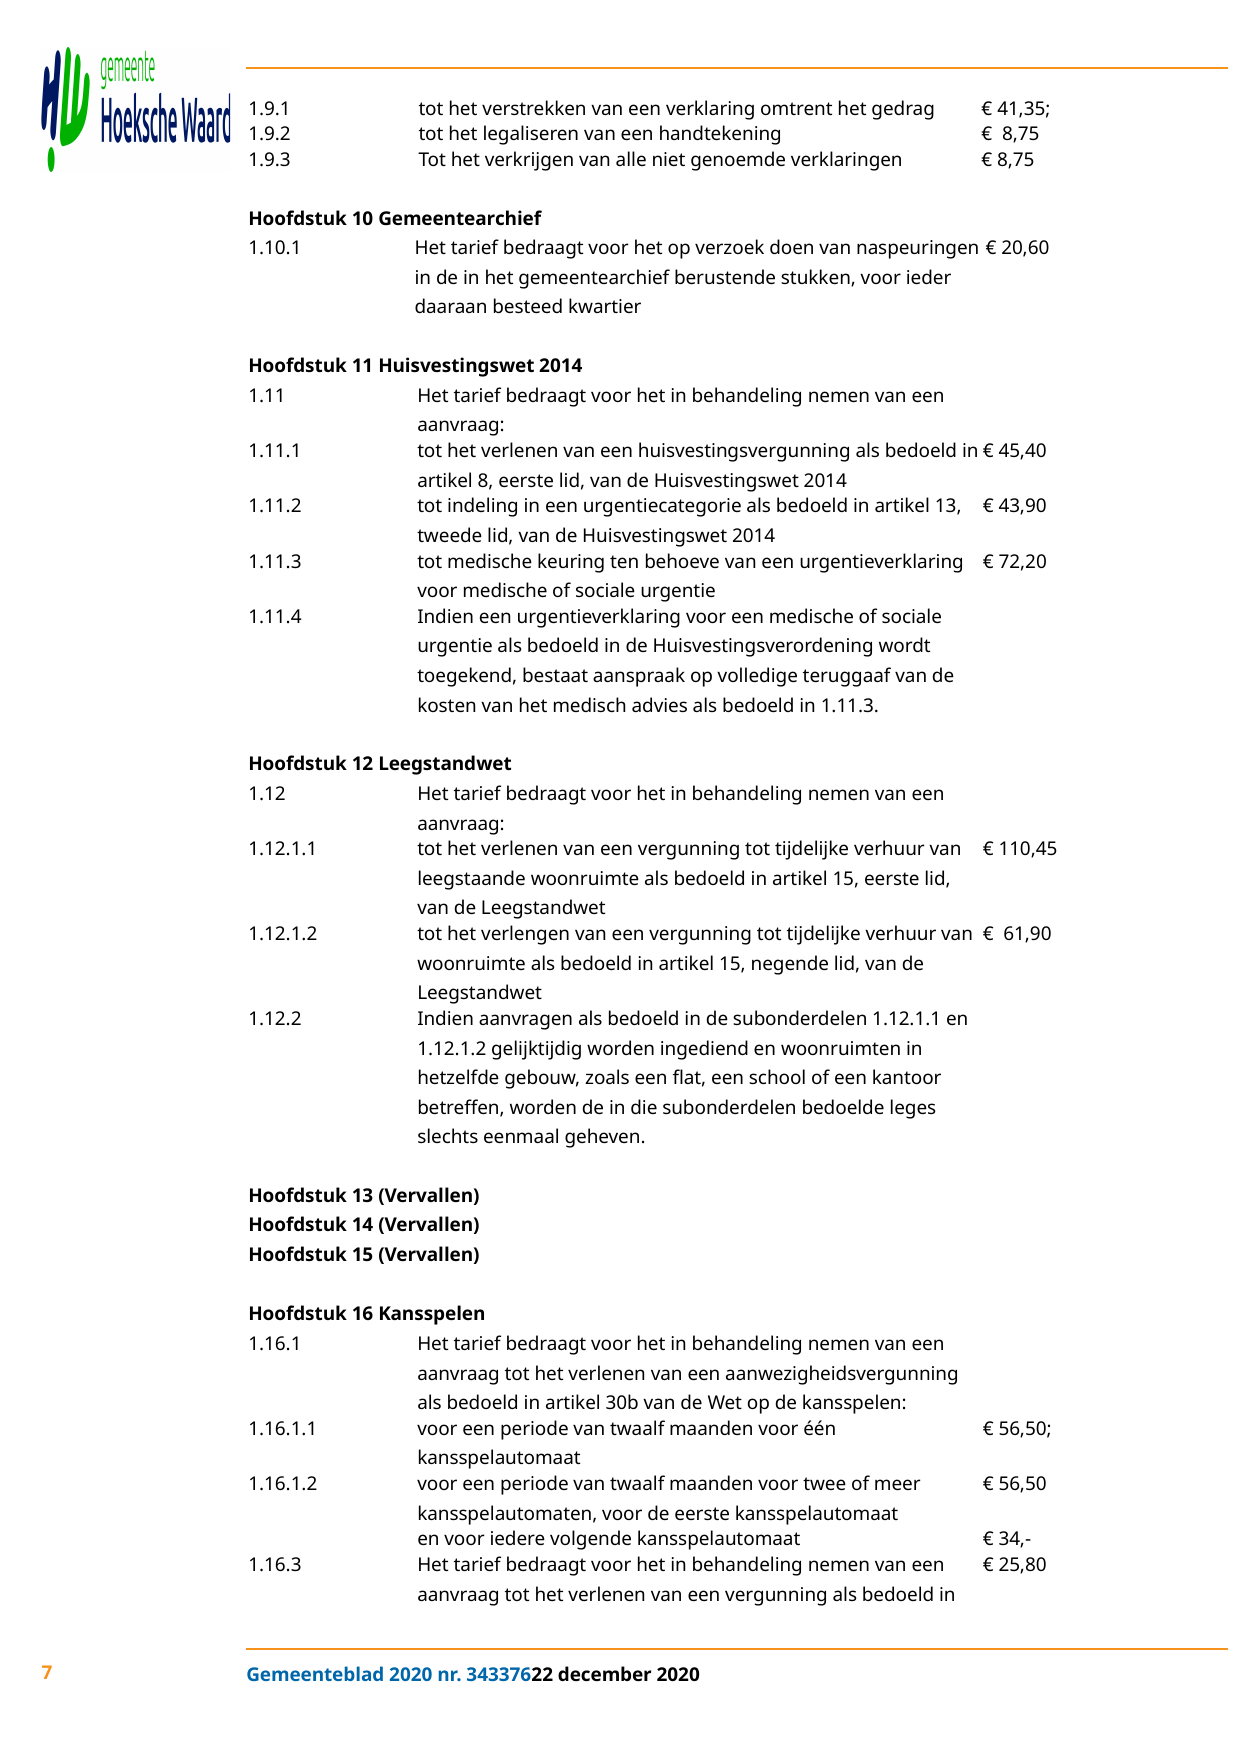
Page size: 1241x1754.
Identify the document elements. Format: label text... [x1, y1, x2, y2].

table_cell 1.9.1 [248, 95, 418, 121]
table_cell € 56,50; [983, 1415, 1152, 1470]
text Hoofdstuk 15 (Vervallen) [248, 1241, 1152, 1267]
table_cell € 56,50 [983, 1470, 1152, 1526]
table_header Het tarief bedraagt voor het in behandeling nemen van een aanvraag: [417, 780, 983, 835]
table_cell tot medische keuring ten behoeve van een urgentieverklaring voor medische of sociale urgentie [417, 548, 983, 603]
table_cell voor een periode van twaalf maanden voor één kansspelautomaat [417, 1415, 983, 1470]
table_cell 1.12.1.2 [248, 920, 417, 1005]
table_cell 1.12.2 [248, 1005, 417, 1149]
table_header [983, 382, 1152, 437]
table_cell 1.11.1 [248, 437, 417, 492]
table_header € 20,60 [985, 235, 1152, 319]
table_header 1.11 [248, 382, 417, 437]
table_cell € 110,45 [983, 835, 1152, 920]
table_cell € 8,75 [981, 121, 1152, 146]
table_cell € 72,20 [983, 548, 1152, 603]
table_cell Het tarief bedraagt voor het in behandeling nemen van een aanvraag tot het verlenen van een vergunning als bedoeld in [417, 1551, 983, 1607]
table_header 1.12 [248, 780, 417, 835]
table_cell € 8,75 [981, 146, 1152, 172]
table_cell tot het verlengen van een vergunning tot tijdelijke verhuur van woonruimte als bedoeld in artikel 15, negende lid, van de Leegstandwet [417, 920, 983, 1005]
text Hoofdstuk 10 Gemeentearchief [248, 205, 1152, 231]
table_cell € 61,90 [983, 920, 1152, 1005]
table_header Het tarief bedraagt voor het in behandeling nemen van een aanvraag tot het verlenen van een aanwezigheidsvergunning als bedoeld in artikel 30b van de Wet op de kansspelen: [417, 1330, 983, 1415]
table_header 1.16.1 [248, 1330, 417, 1415]
table_cell tot het verlenen van een huisvestingsvergunning als bedoeld in artikel 8, eerste lid, van de Huisvestingswet 2014 [417, 437, 983, 492]
table_cell 1.11.2 [248, 493, 417, 548]
table_cell [248, 1526, 417, 1551]
table_header [983, 1330, 1152, 1415]
text Hoofdstuk 11 Huisvestingswet 2014 [248, 352, 1152, 378]
text Hoofdstuk 14 (Vervallen) [248, 1212, 1152, 1237]
table_cell tot indeling in een urgentiecategorie als bedoeld in artikel 13, tweede lid, van de Huisvestingswet 2014 [417, 493, 983, 548]
table_cell 1.11.4 [248, 603, 417, 718]
table_cell € 41,35; [981, 95, 1152, 121]
text Hoofdstuk 16 Kansspelen [248, 1300, 1152, 1326]
table_cell 1.16.1.2 [248, 1470, 417, 1526]
text Hoofdstuk 12 Leegstandwet [248, 750, 1152, 776]
table_cell [983, 1005, 1152, 1149]
table_cell 1.9.2 [248, 121, 418, 146]
picture [41, 47, 231, 172]
table_header Het tarief bedraagt voor het op verzoek doen van naspeuringen in de in het gemeentearchief berustende stukken, voor ieder daaraan besteed kwartier [414, 235, 985, 319]
table_cell 1.11.3 [248, 548, 417, 603]
table_cell € 43,90 [983, 493, 1152, 548]
table_cell € 45,40 [983, 437, 1152, 492]
table_header 1.10.1 [248, 235, 414, 319]
table_header [983, 780, 1152, 835]
table_cell [983, 603, 1152, 718]
table_cell 1.9.3 [248, 146, 418, 172]
table_cell Tot het verkrijgen van alle niet genoemde verklaringen [418, 146, 981, 172]
table_cell € 34,- [983, 1526, 1152, 1551]
table_cell tot het verstrekken van een verklaring omtrent het gedrag [418, 95, 981, 121]
table_cell en voor iedere volgende kansspelautomaat [417, 1526, 983, 1551]
table_cell voor een periode van twaalf maanden voor twee of meer kansspelautomaten, voor de eerste kansspelautomaat [417, 1470, 983, 1526]
table_cell Indien aanvragen als bedoeld in de subonderdelen 1.12.1.1 en 1.12.1.2 gelijktijdig worden ingediend en woonruimten in hetzelfde gebouw, zoals een flat, een school of een kantoor betreffen, worden de in die subonderdelen bedoelde leges slechts eenmaal geheven. [417, 1005, 983, 1149]
text Hoofdstuk 13 (Vervallen) [248, 1182, 1152, 1208]
table_cell € 25,80 [983, 1551, 1152, 1607]
table_cell 1.16.1.1 [248, 1415, 417, 1470]
table_cell Indien een urgentieverklaring voor een medische of sociale urgentie als bedoeld in de Huisvestingsverordening wordt toegekend, bestaat aanspraak op volledige teruggaaf van de kosten van het medisch advies als bedoeld in 1.11.3. [417, 603, 983, 718]
table_cell tot het verlenen van een vergunning tot tijdelijke verhuur van leegstaande woonruimte als bedoeld in artikel 15, eerste lid, van de Leegstandwet [417, 835, 983, 920]
table_cell tot het legaliseren van een handtekening [418, 121, 981, 146]
table_cell 1.16.3 [248, 1551, 417, 1607]
table_header Het tarief bedraagt voor het in behandeling nemen van een aanvraag: [417, 382, 983, 437]
table_cell 1.12.1.1 [248, 835, 417, 920]
